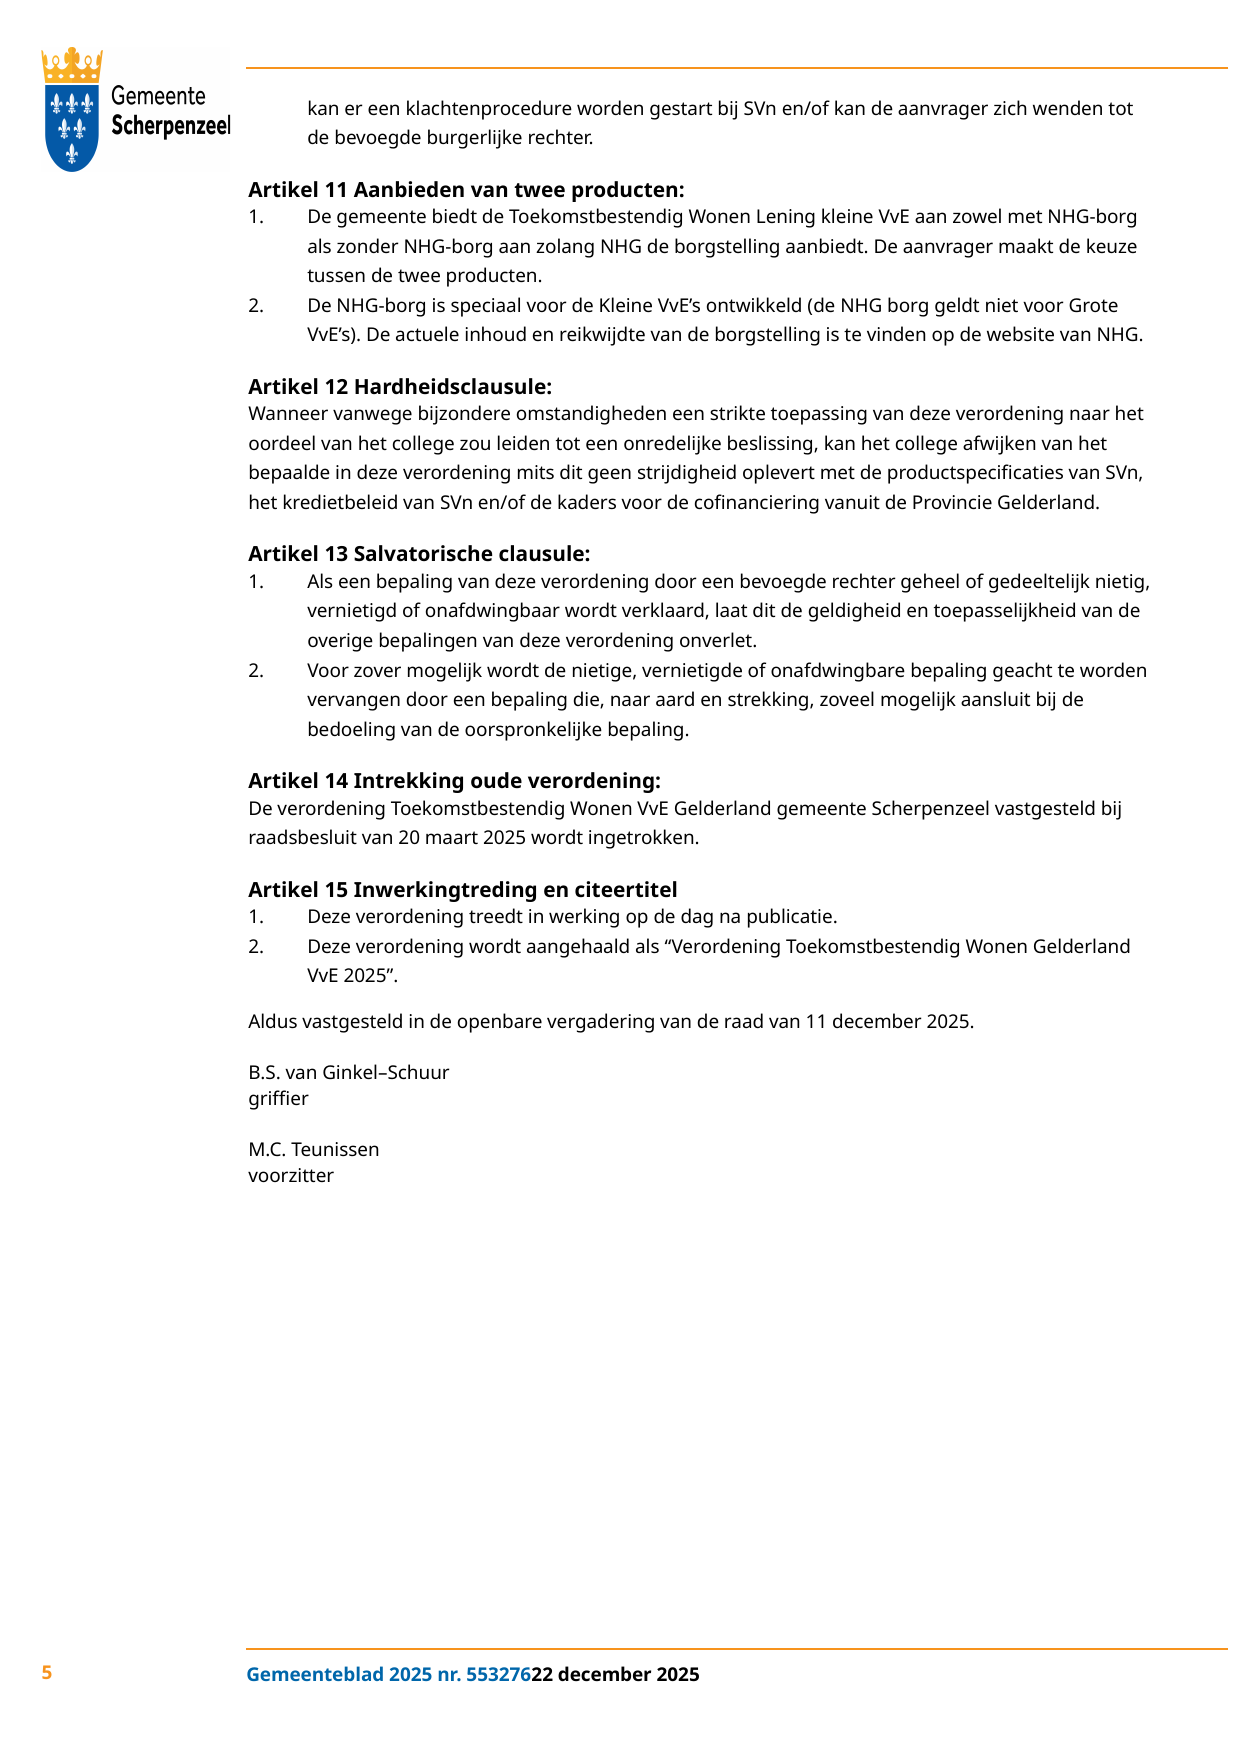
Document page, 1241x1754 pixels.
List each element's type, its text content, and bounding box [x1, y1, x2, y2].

list De gemeente biedt de Toekomstbestendig Wonen Lening kleine VvE aan zowel met NHG-borg als zonder NHG-borg aan zolang NHG de borgstelling aanbiedt. De aanvrager maakt de keuze tussen de twee producten. [248, 203, 1152, 288]
text Artikel 12 Hardheidsclausule: [248, 372, 1152, 400]
list De NHG-borg is speciaal voor de Kleine VvE’s ontwikkeld (de NHG borg geldt niet voor Grote VvE’s). De actuele inhoud en reikwijdte van de borgstelling is te vinden op de website van NHG. [248, 292, 1152, 347]
list Deze verordening wordt aangehaald als “Verordening Toekomstbestendig Wonen Gelderland VvE 2025”. [248, 933, 1152, 988]
text voorzitter [248, 1162, 1152, 1188]
list Voor zover mogelijk wordt de nietige, vernietigde of onafdwingbare bepaling geacht te worden vervangen door een bepaling die, naar aard en strekking, zoveel mogelijk aansluit bij de bedoeling van de oorspronkelijke bepaling. [248, 657, 1152, 742]
list Deze verordening treedt in werking op de dag na publicatie. [248, 903, 1152, 929]
text De verordening Toekomstbestendig Wonen VvE Gelderland gemeente Scherpenzeel vastgesteld bij raadsbesluit van 20 maart 2025 wordt ingetrokken. [248, 795, 1152, 850]
text M.C. Teunissen [248, 1137, 1152, 1162]
picture [41, 47, 231, 172]
text Artikel 11 Aanbieden van twee producten: [248, 175, 1152, 203]
list kan er een klachtenprocedure worden gestart bij SVn en/of kan de aanvrager zich wenden tot de bevoegde burgerlijke rechter. [248, 95, 1152, 150]
text Aldus vastgesteld in de openbare vergadering van de raad van 11 december 2025. [248, 1008, 1152, 1034]
text Wanneer vanwege bijzondere omstandigheden een strikte toepassing van deze verordening naar het oordeel van het college zou leiden tot een onredelijke beslissing, kan het college afwijken van het bepaalde in deze verordening mits dit geen strijdigheid oplevert met de productspecificaties van SVn, het kredietbeleid van SVn en/of de kaders voor de cofinanciering vanuit de Provincie Gelderland. [248, 400, 1152, 515]
text Artikel 15 Inwerkingtreding en citeertitel [248, 875, 1152, 903]
list Als een bepaling van deze verordening door een bevoegde rechter geheel of gedeeltelijk nietig, vernietigd of onafdwingbaar wordt verklaard, laat dit de geldigheid en toepasselijkheid van de overige bepalingen van deze verordening onverlet. [248, 568, 1152, 653]
text B.S. van Ginkel–Schuur [248, 1059, 1152, 1085]
text griffier [248, 1085, 1152, 1111]
text Artikel 13 Salvatorische clausule: [248, 539, 1152, 568]
text Artikel 14 Intrekking oude verordening: [248, 766, 1152, 795]
